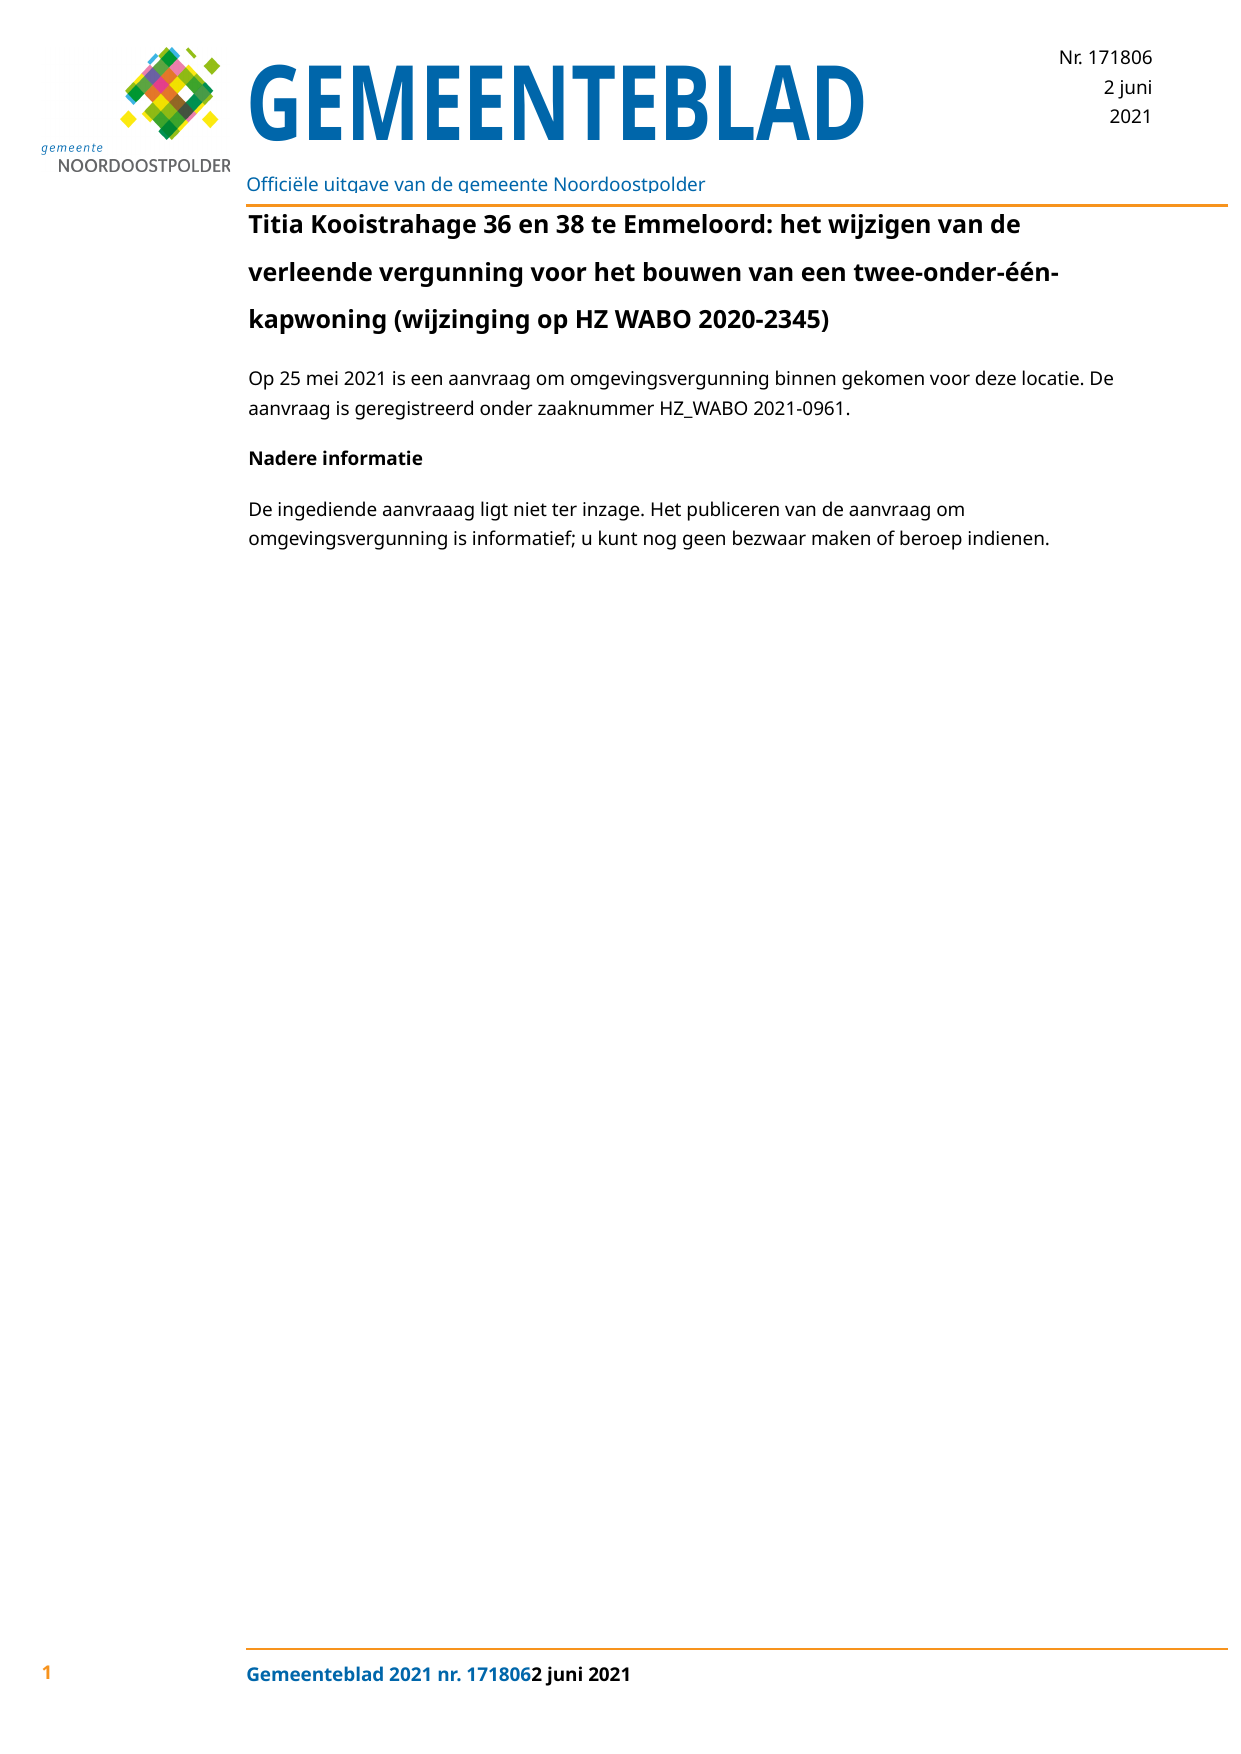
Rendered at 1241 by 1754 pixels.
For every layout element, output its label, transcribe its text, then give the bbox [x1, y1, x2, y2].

text De ingediende aanvraaag ligt niet ter inzage. Het publiceren van de aanvraag om omgevingsvergunning is informatief; u kunt nog geen bezwaar maken of beroep indienen. [248, 496, 1152, 551]
text Nadere informatie [248, 446, 1152, 471]
text Titia Kooistrahage 36 en 38 te Emmeloord: het wijzigen van de verleende vergunning voor het bouwen van een twee-onder-één-kapwoning (wijzinging op HZ WABO 2020-2345) [248, 207, 1152, 336]
picture [41, 47, 231, 172]
text Op 25 mei 2021 is een aanvraag om omgevingsvergunning binnen gekomen voor deze locatie. De aanvraag is geregistreerd onder zaaknummer HZ_WABO 2021-0961. [248, 366, 1152, 421]
